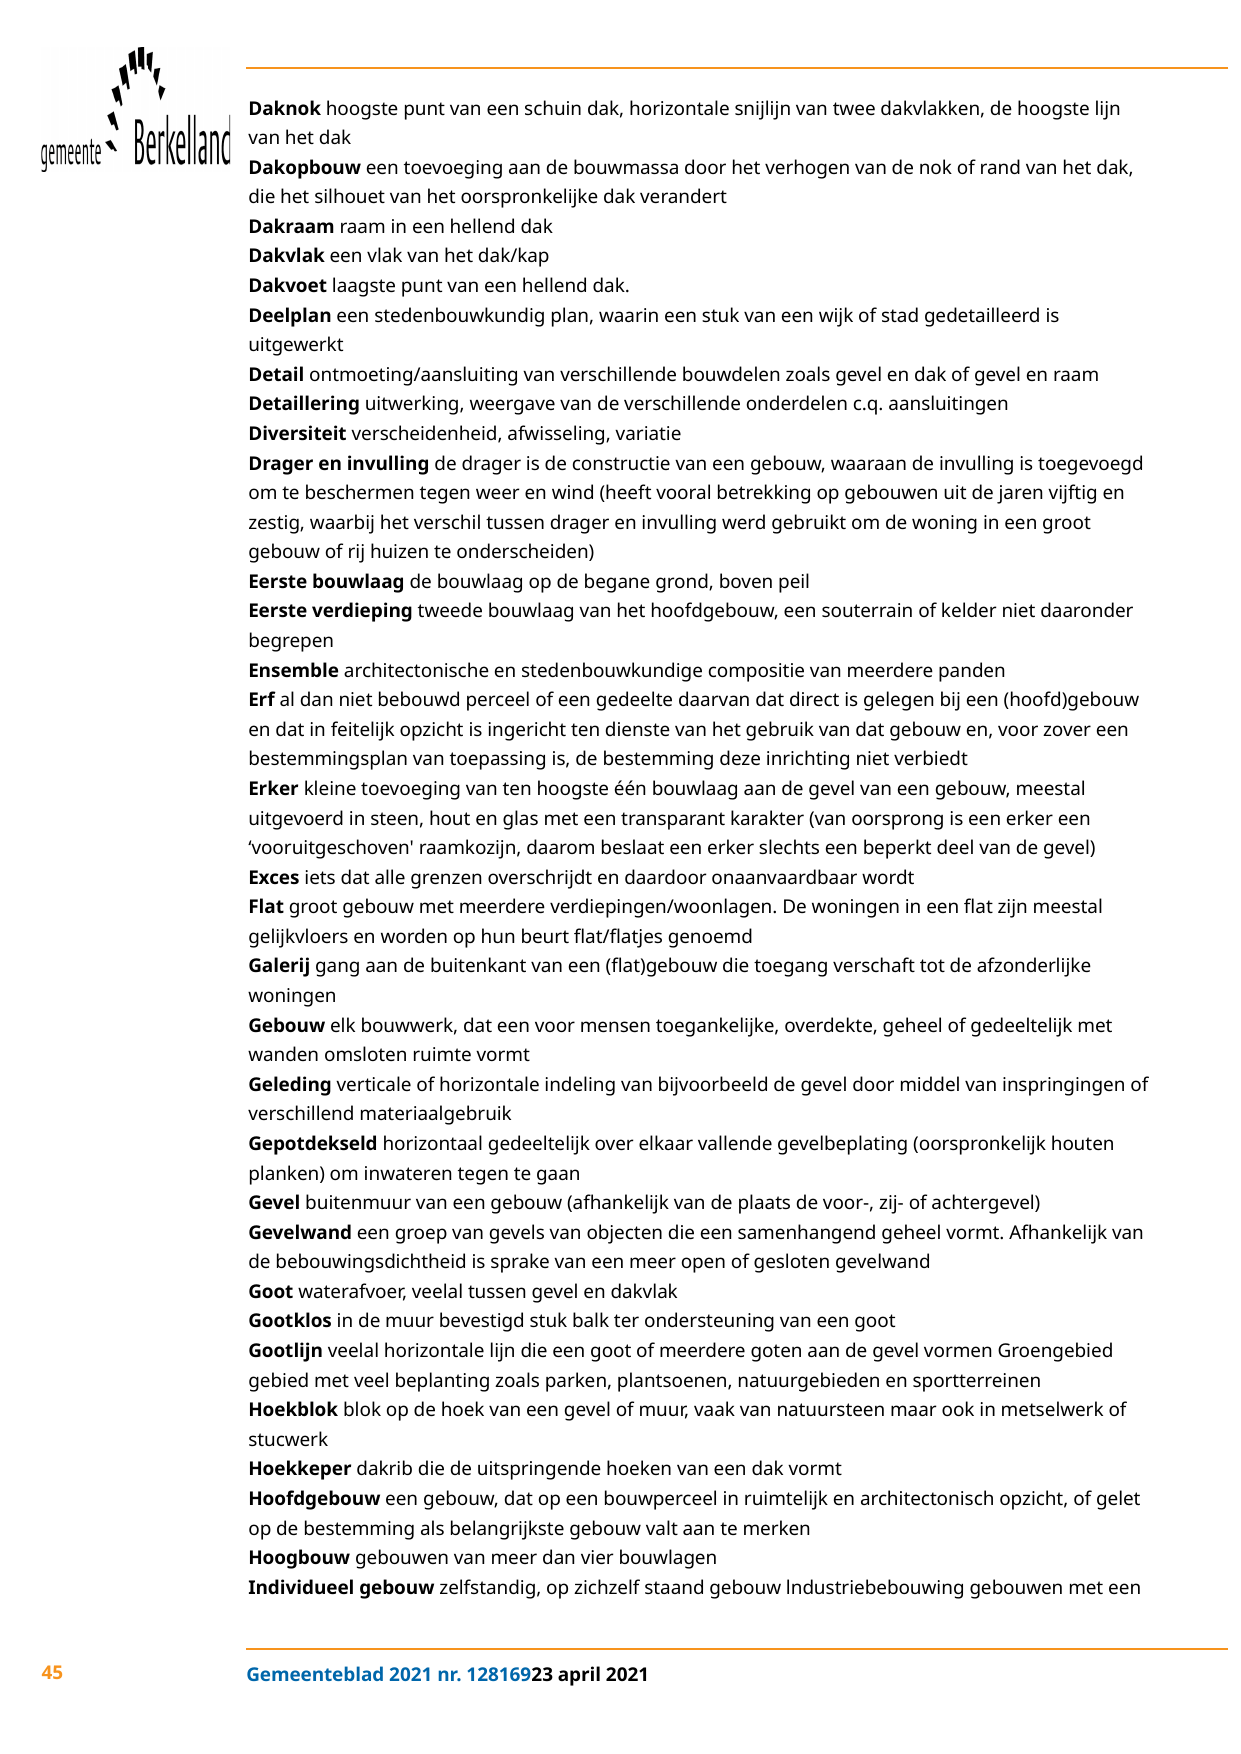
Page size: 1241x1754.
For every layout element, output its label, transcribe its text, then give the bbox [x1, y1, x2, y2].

text Detail ontmoeting/aansluiting van verschillende bouwdelen zoals gevel en dak of gevel en raam [248, 361, 1152, 387]
text Gevelwand een groep van gevels van objecten die een samenhangend geheel vormt. Afhankelijk van de bebouwingsdichtheid is sprake van een meer open of gesloten gevelwand [248, 1219, 1152, 1274]
text Geleding verticale of horizontale indeling van bijvoorbeeld de gevel door middel van inspringingen of verschillend materiaalgebruik [248, 1071, 1152, 1126]
text Dakraam raam in een hellend dak [248, 213, 1152, 239]
text Dakopbouw een toevoeging aan de bouwmassa door het verhogen van de nok of rand van het dak, die het silhouet van het oorspronkelijke dak verandert [248, 154, 1152, 209]
text Gebouw elk bouwwerk, dat een voor mensen toegankelijke, overdekte, geheel of gedeeltelijk met wanden omsloten ruimte vormt [248, 1012, 1152, 1067]
text Hoekkeper dakrib die de uitspringende hoeken van een dak vormt [248, 1456, 1152, 1481]
text Diversiteit verscheidenheid, afwisseling, variatie [248, 420, 1152, 446]
text Exces iets dat alle grenzen overschrijdt en daardoor onaanvaardbaar wordt [248, 864, 1152, 890]
text Gepotdekseld horizontaal gedeeltelijk over elkaar vallende gevelbeplating (oorspronkelijk houten planken) om inwateren tegen te gaan [248, 1130, 1152, 1186]
text Gootlijn veelal horizontale lijn die een goot of meerdere goten aan de gevel vormen Groengebied gebied met veel beplanting zoals parken, plantsoenen, natuurgebieden en sportterreinen [248, 1337, 1152, 1393]
text Dakvlak een vlak van het dak/kap [248, 243, 1152, 268]
text Erker kleine toevoeging van ten hoogste één bouwlaag aan de gevel van een gebouw, meestal uitgevoerd in steen, hout en glas met een transparant karakter (van oorsprong is een erker een ‘vooruitgeschoven' raamkozijn, daarom beslaat een erker slechts een beperkt deel van de gevel) [248, 775, 1152, 860]
text Dakvoet laagste punt van een hellend dak. [248, 272, 1152, 298]
picture [41, 47, 231, 172]
text Eerste verdieping tweede bouwlaag van het hoofdgebouw, een souterrain of kelder niet daaronder begrepen [248, 598, 1152, 653]
text Ensemble architectonische en stedenbouwkundige compositie van meerdere panden [248, 657, 1152, 683]
text Eerste bouwlaag de bouwlaag op de begane grond, boven peil [248, 568, 1152, 594]
text Daknok hoogste punt van een schuin dak, horizontale snijlijn van twee dakvlakken, de hoogste lijn van het dak [248, 95, 1152, 150]
text Hoogbouw gebouwen van meer dan vier bouwlagen [248, 1544, 1152, 1570]
text Detaillering uitwerking, weergave van de verschillende onderdelen c.q. aansluitingen [248, 391, 1152, 416]
text Goot waterafvoer, veelal tussen gevel en dakvlak [248, 1278, 1152, 1304]
text Flat groot gebouw met meerdere verdiepingen/woonlagen. De woningen in een flat zijn meestal gelijkvloers en worden op hun beurt flat/flatjes genoemd [248, 893, 1152, 949]
text Deelplan een stedenbouwkundig plan, waarin een stuk van een wijk of stad gedetailleerd is uitgewerkt [248, 302, 1152, 357]
text Hoekblok blok op de hoek van een gevel of muur, vaak van natuursteen maar ook in metselwerk of stucwerk [248, 1396, 1152, 1452]
text Erf al dan niet bebouwd perceel of een gedeelte daarvan dat direct is gelegen bij een (hoofd)gebouw en dat in feitelijk opzicht is ingericht ten dienste van het gebruik van dat gebouw en, voor zover een bestemmingsplan van toepassing is, de bestemming deze inrichting niet verbiedt [248, 686, 1152, 771]
text Drager en invulling de drager is de constructie van een gebouw, waaraan de invulling is toegevoegd om te beschermen tegen weer en wind (heeft vooral betrekking op gebouwen uit de jaren vijftig en zestig, waarbij het verschil tussen drager en invulling werd gebruikt om de woning in een groot gebouw of rij huizen te onderscheiden) [248, 450, 1152, 564]
text Galerij gang aan de buitenkant van een (flat)gebouw die toegang verschaft tot de afzonderlijke woningen [248, 953, 1152, 1008]
text Hoofdgebouw een gebouw, dat op een bouwperceel in ruimtelijk en architectonisch opzicht, of gelet op de bestemming als belangrijkste gebouw valt aan te merken [248, 1485, 1152, 1541]
text Gevel buitenmuur van een gebouw (afhankelijk van de plaats de voor-, zij- of achtergevel) [248, 1189, 1152, 1215]
text Individueel gebouw zelfstandig, op zichzelf staand gebouw lndustriebebouwing gebouwen met een [248, 1574, 1152, 1600]
text Gootklos in de muur bevestigd stuk balk ter ondersteuning van een goot [248, 1308, 1152, 1333]
